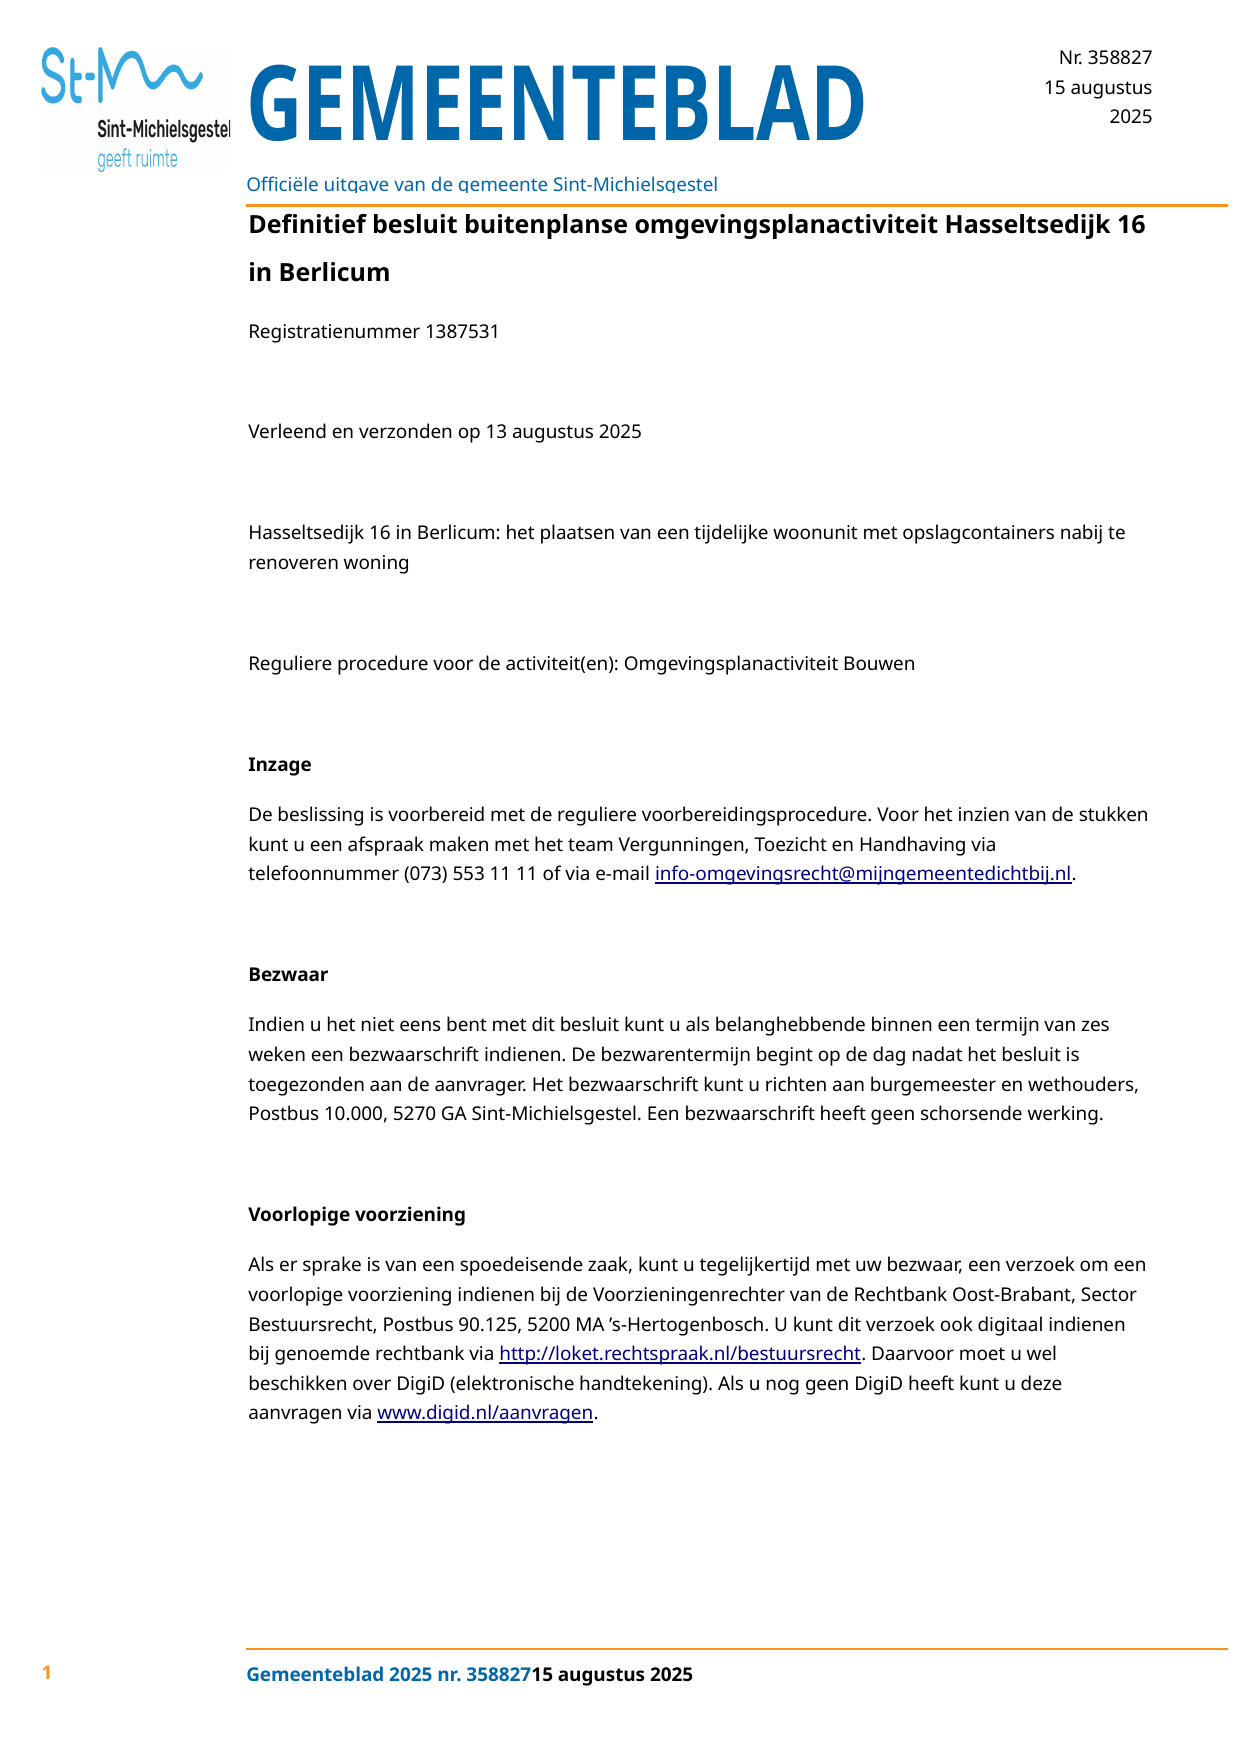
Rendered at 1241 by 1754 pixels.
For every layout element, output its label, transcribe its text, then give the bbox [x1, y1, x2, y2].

text Registratienummer 1387531 [248, 318, 1152, 344]
text Reguliere procedure voor de activiteit(en): Omgevingsplanactiviteit Bouwen [248, 650, 1152, 676]
text De beslissing is voorbereid met de reguliere voorbereidingsprocedure. Voor het inzien van de stukken kunt u een afspraak maken met het team Vergunningen, Toezicht en Handhaving via telefoonnummer (073) 553 11 11 of via e-mail info-omgevingsrecht@mijngemeentedichtbij.nl. [248, 801, 1152, 886]
text Als er sprake is van een spoedeisende zaak, kunt u tegelijkertijd met uw bezwaar, een verzoek om een voorlopige voorziening indienen bij de Voorzieningenrechter van de Rechtbank Oost-Brabant, Sector Bestuursrecht, Postbus 90.125, 5200 MA ’s-Hertogenbosch. U kunt dit verzoek ook digitaal indienen bij genoemde rechtbank via http://loket.rechtspraak.nl/bestuursrecht. Daarvoor moet u wel beschikken over DigiD (elektronische handtekening). Als u nog geen DigiD heeft kunt u deze aanvragen via www.digid.nl/aanvragen. [248, 1252, 1152, 1425]
picture [41, 47, 231, 172]
text Voorlopige voorziening [248, 1201, 1152, 1227]
text Inzage [248, 751, 1152, 777]
text Verleend en verzonden op 13 augustus 2025 [248, 419, 1152, 444]
text Definitief besluit buitenplanse omgevingsplanactiviteit Hasseltsedijk 16 in Berlicum [248, 207, 1152, 288]
text Bezwaar [248, 961, 1152, 987]
text Hasseltsedijk 16 in Berlicum: het plaatsen van een tijdelijke woonunit met opslagcontainers nabij te renoveren woning [248, 519, 1152, 575]
text Indien u het niet eens bent met dit besluit kunt u als belanghebbende binnen een termijn van zes weken een bezwaarschrift indienen. De bezwarentermijn begint op de dag nadat het besluit is toegezonden aan de aanvrager. Het bezwaarschrift kunt u richten aan burgemeester en wethouders, Postbus 10.000, 5270 GA Sint-Michielsgestel. Een bezwaarschrift heeft geen schorsende werking. [248, 1012, 1152, 1126]
